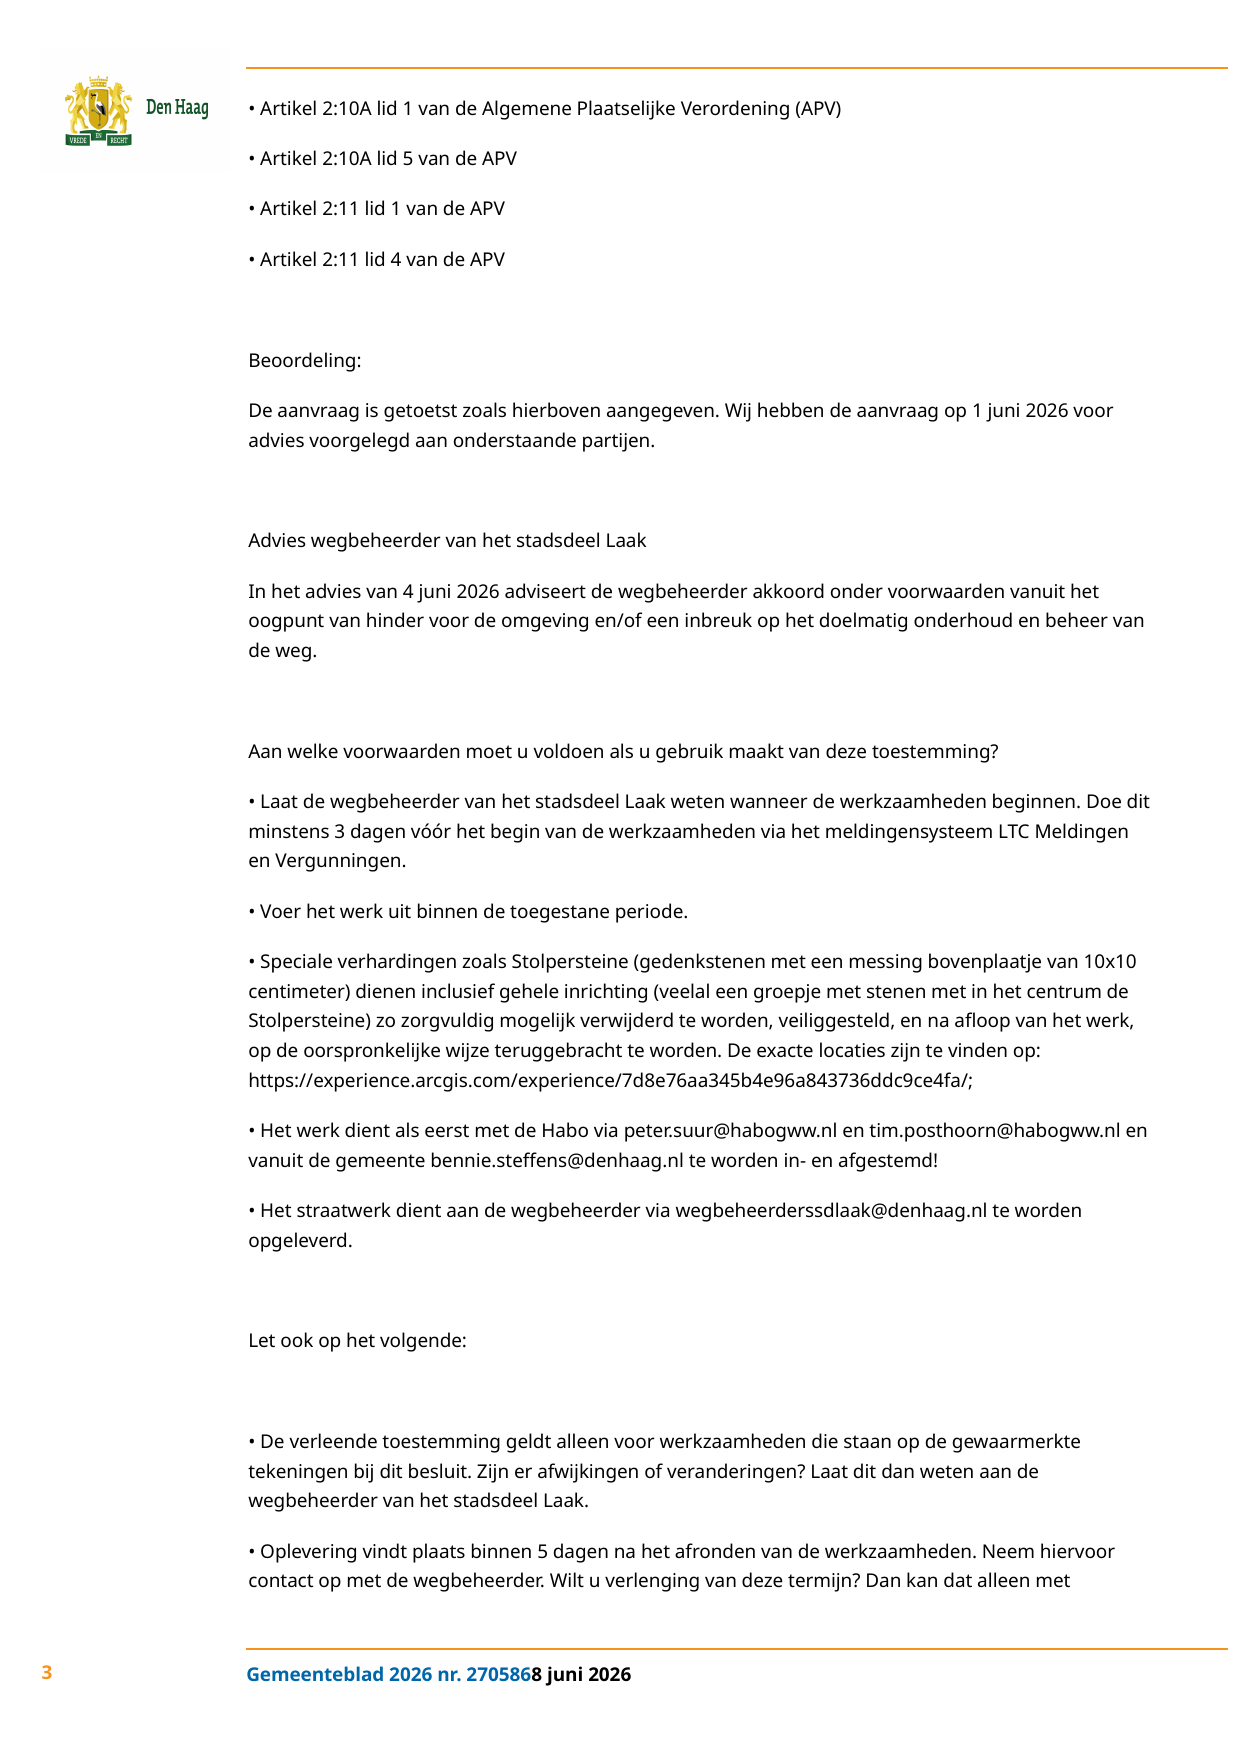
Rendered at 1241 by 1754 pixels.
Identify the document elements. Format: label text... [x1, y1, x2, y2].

picture [41, 47, 231, 172]
text • Het straatwerk dient aan de wegbeheerder via wegbeheerderssdlaak@denhaag.nl te worden opgeleverd. [248, 1197, 1152, 1253]
text • Artikel 2:11 lid 1 van de APV [248, 196, 1152, 221]
text In het advies van 4 juni 2026 adviseert de wegbeheerder akkoord onder voorwaarden vanuit het oogpunt van hinder voor de omgeving en/of een inbreuk op het doelmatig onderhoud en beheer van de weg. [248, 578, 1152, 663]
text • Voer het werk uit binnen de toegestane periode. [248, 898, 1152, 924]
text Advies wegbeheerder van het stadsdeel Laak [248, 528, 1152, 553]
text Beoordeling: [248, 347, 1152, 373]
text • Laat de wegbeheerder van het stadsdeel Laak weten wanneer de werkzaamheden beginnen. Doe dit minstens 3 dagen vóór het begin van de werkzaamheden via het meldingensysteem LTC Meldingen en Vergunningen. [248, 788, 1152, 873]
text • Artikel 2:11 lid 4 van de APV [248, 246, 1152, 272]
text • Artikel 2:10A lid 1 van de Algemene Plaatselijke Verordening (APV) [248, 95, 1152, 121]
text • Het werk dient als eerst met de Habo via peter.suur@habogww.nl en tim.posthoorn@habogww.nl en vanuit de gemeente bennie.steffens@denhaag.nl te worden in- en afgestemd! [248, 1117, 1152, 1173]
text Aan welke voorwaarden moet u voldoen als u gebruik maakt van deze toestemming? [248, 738, 1152, 764]
text • Artikel 2:10A lid 5 van de APV [248, 145, 1152, 171]
text • De verleende toestemming geldt alleen voor werkzaamheden die staan op de gewaarmerkte tekeningen bij dit besluit. Zijn er afwijkingen of veranderingen? Laat dit dan weten aan de wegbeheerder van het stadsdeel Laak. [248, 1428, 1152, 1513]
text • Oplevering vindt plaats binnen 5 dagen na het afronden van de werkzaamheden. Neem hiervoor contact op met de wegbeheerder. Wilt u verlenging van deze termijn? Dan kan dat alleen met [248, 1538, 1152, 1593]
text De aanvraag is getoetst zoals hierboven aangegeven. Wij hebben de aanvraag op 1 juni 2026 voor advies voorgelegd aan onderstaande partijen. [248, 397, 1152, 453]
text • Speciale verhardingen zoals Stolpersteine (gedenkstenen met een messing bovenplaatje van 10x10 centimeter) dienen inclusief gehele inrichting (veelal een groepje met stenen met in het centrum de Stolpersteine) zo zorgvuldig mogelijk verwijderd te worden, veiliggesteld, en na afloop van het werk, op de oorspronkelijke wijze teruggebracht te worden. De exacte locaties zijn te vinden op: https://experience.arcgis.com/experience/7d8e76aa345b4e96a843736ddc9ce4fa/; [248, 948, 1152, 1093]
text Let ook op het volgende: [248, 1328, 1152, 1353]
